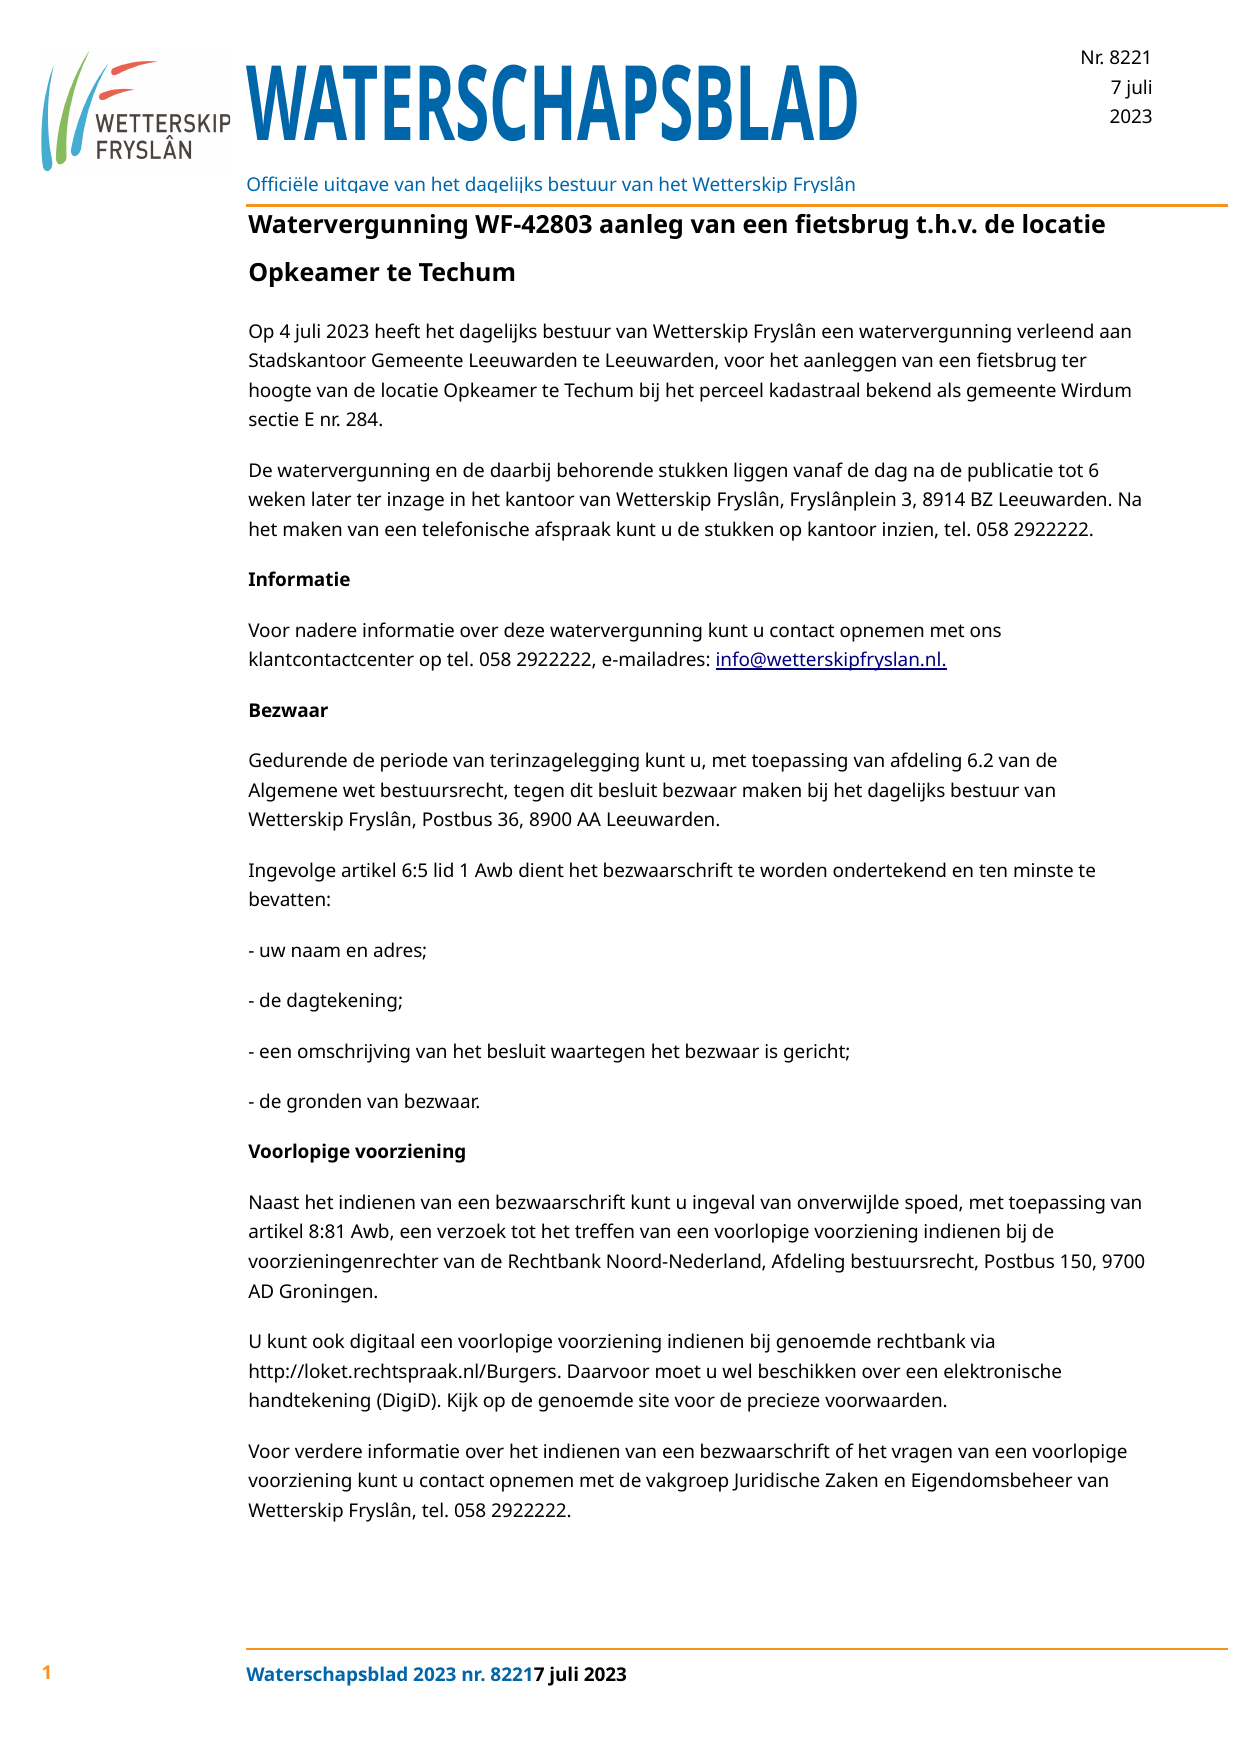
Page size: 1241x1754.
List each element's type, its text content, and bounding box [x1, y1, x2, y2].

text Informatie [248, 567, 1152, 592]
text - uw naam en adres; [248, 937, 1152, 963]
text Ingevolge artikel 6:5 lid 1 Awb dient het bezwaarschrift te worden ondertekend en ten minste te bevatten: [248, 857, 1152, 912]
text - de dagtekening; [248, 987, 1152, 1013]
picture [41, 47, 231, 172]
text Voor nadere informatie over deze watervergunning kunt u contact opnemen met ons klantcontactcenter op tel. 058 2922222, e-mailadres: info@wetterskipfryslan.nl. [248, 617, 1152, 672]
text Gedurende de periode van terinzagelegging kunt u, met toepassing van afdeling 6.2 van de Algemene wet bestuursrecht, tegen dit besluit bezwaar maken bij het dagelijks bestuur van Wetterskip Fryslân, Postbus 36, 8900 AA Leeuwarden. [248, 747, 1152, 832]
text Voor verdere informatie over het indienen van een bezwaarschrift of het vragen van een voorlopige voorziening kunt u contact opnemen met de vakgroep Juridische Zaken en Eigendomsbeheer van Wetterskip Fryslân, tel. 058 2922222. [248, 1438, 1152, 1523]
text Voorlopige voorziening [248, 1139, 1152, 1164]
text - de gronden van bezwaar. [248, 1088, 1152, 1114]
text Watervergunning WF-42803 aanleg van een fietsbrug t.h.v. de locatie Opkeamer te Techum [248, 207, 1152, 288]
text De watervergunning en de daarbij behorende stukken liggen vanaf de dag na de publicatie tot 6 weken later ter inzage in het kantoor van Wetterskip Fryslân, Fryslânplein 3, 8914 BZ Leeuwarden. Na het maken van een telefonische afspraak kunt u de stukken op kantoor inzien, tel. 058 2922222. [248, 457, 1152, 542]
text U kunt ook digitaal een voorlopige voorziening indienen bij genoemde rechtbank via http://loket.rechtspraak.nl/Burgers. Daarvoor moet u wel beschikken over een elektronische handtekening (DigiD). Kijk op de genoemde site voor de precieze voorwaarden. [248, 1328, 1152, 1413]
text Bezwaar [248, 697, 1152, 723]
text Op 4 juli 2023 heeft het dagelijks bestuur van Wetterskip Fryslân een watervergunning verleend aan Stadskantoor Gemeente Leeuwarden te Leeuwarden, voor het aanleggen van een fietsbrug ter hoogte van de locatie Opkeamer te Techum bij het perceel kadastraal bekend als gemeente Wirdum sectie E nr. 284. [248, 318, 1152, 432]
text Naast het indienen van een bezwaarschrift kunt u ingeval van onverwijlde spoed, met toepassing van artikel 8:81 Awb, een verzoek tot het treffen van een voorlopige voorziening indienen bij de voorzieningenrechter van de Rechtbank Noord-Nederland, Afdeling bestuursrecht, Postbus 150, 9700 AD Groningen. [248, 1189, 1152, 1304]
text - een omschrijving van het besluit waartegen het bezwaar is gericht; [248, 1038, 1152, 1064]
